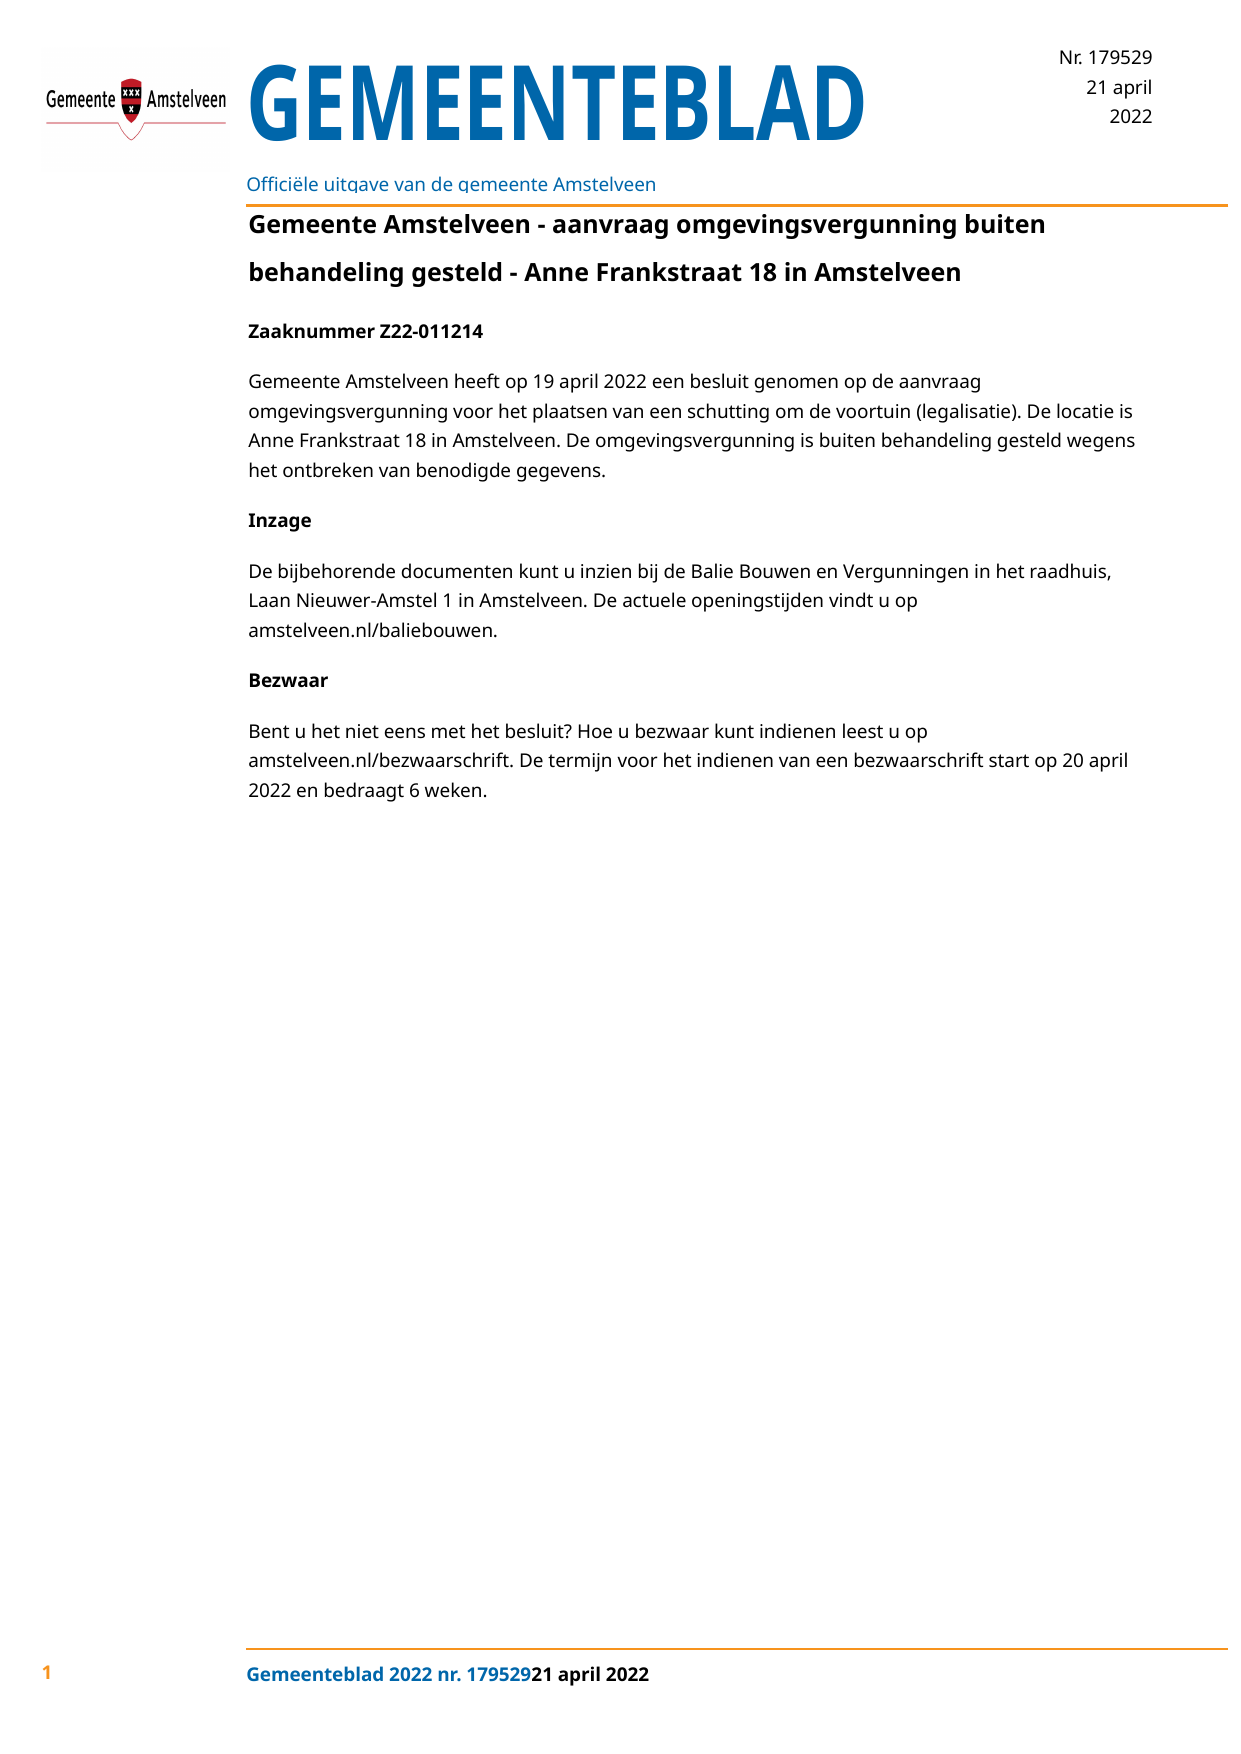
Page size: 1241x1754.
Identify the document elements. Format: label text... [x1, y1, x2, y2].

text Gemeente Amstelveen - aanvraag omgevingsvergunning buiten behandeling gesteld - Anne Frankstraat 18 in Amstelveen [248, 207, 1152, 288]
text Inzage [248, 507, 1152, 533]
text Gemeente Amstelveen heeft op 19 april 2022 een besluit genomen op de aanvraag omgevingsvergunning voor het plaatsen van een schutting om de voortuin (legalisatie). De locatie is Anne Frankstraat 18 in Amstelveen. De omgevingsvergunning is buiten behandeling gesteld wegens het ontbreken van benodigde gegevens. [248, 368, 1152, 483]
picture [41, 47, 231, 172]
text De bijbehorende documenten kunt u inzien bij de Balie Bouwen en Vergunningen in het raadhuis, Laan Nieuwer-Amstel 1 in Amstelveen. De actuele openingstijden vindt u op amstelveen.nl/baliebouwen. [248, 558, 1152, 643]
text Zaaknummer Z22-011214 [248, 318, 1152, 344]
text Bezwaar [248, 667, 1152, 693]
text Bent u het niet eens met het besluit? Hoe u bezwaar kunt indienen leest u op amstelveen.nl/bezwaarschrift. De termijn voor het indienen van een bezwaarschrift start op 20 april 2022 en bedraagt 6 weken. [248, 718, 1152, 803]
